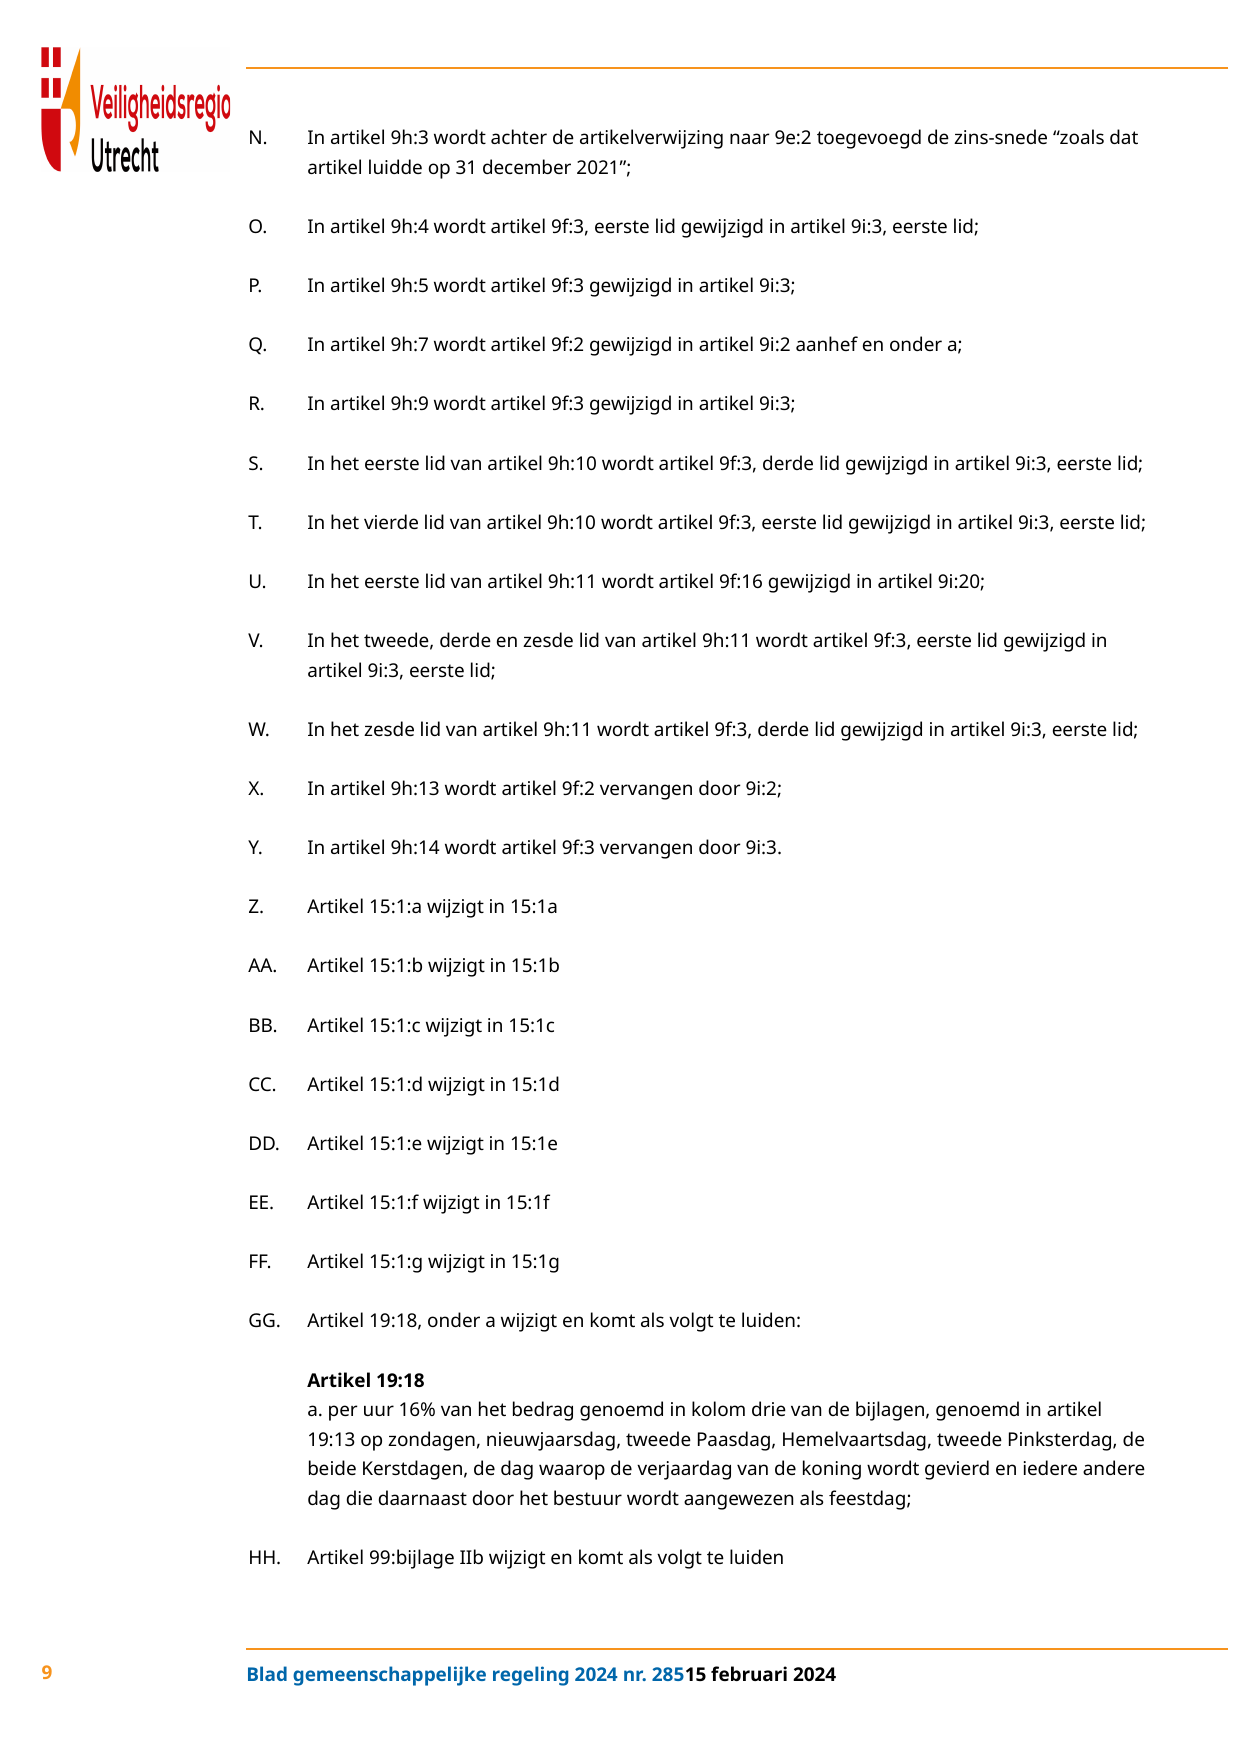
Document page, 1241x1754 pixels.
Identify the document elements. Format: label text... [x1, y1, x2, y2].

list Artikel 15:1:g wijzigt in 15:1g [248, 1248, 1152, 1274]
list In het eerste lid van artikel 9h:10 wordt artikel 9f:3, derde lid gewijzigd in artikel 9i:3, eerste lid; [248, 450, 1152, 476]
picture [41, 47, 231, 172]
list Artikel 15:1:e wijzigt in 15:1e [248, 1130, 1152, 1156]
list In artikel 9h:13 wordt artikel 9f:2 vervangen door 9i:2; [248, 775, 1152, 801]
list In artikel 9h:9 wordt artikel 9f:3 gewijzigd in artikel 9i:3; [248, 391, 1152, 416]
list In artikel 9h:3 wordt achter de artikelverwijzing naar 9e:2 toegevoegd de zins-snede “zoals dat artikel luidde op 31 december 2021”; [248, 124, 1152, 180]
list Artikel 15:1:b wijzigt in 15:1b [248, 953, 1152, 978]
list Artikel 15:1:c wijzigt in 15:1c [248, 1012, 1152, 1038]
list Artikel 15:1:d wijzigt in 15:1d [248, 1071, 1152, 1097]
list Artikel 15:1:f wijzigt in 15:1f [248, 1189, 1152, 1215]
list In artikel 9h:4 wordt artikel 9f:3, eerste lid gewijzigd in artikel 9i:3, eerste lid; [248, 213, 1152, 239]
list a. per uur 16% van het bedrag genoemd in kolom drie van de bijlagen, genoemd in artikel 19:13 op zondagen, nieuwjaarsdag, tweede Paasdag, Hemelvaartsdag, tweede Pinksterdag, de beide Kerstdagen, de dag waarop de verjaardag van de koning wordt gevierd en iedere andere dag die daarnaast door het bestuur wordt aangewezen als feestdag; [248, 1396, 1152, 1511]
list In het eerste lid van artikel 9h:11 wordt artikel 9f:16 gewijzigd in artikel 9i:20; [248, 568, 1152, 594]
list Artikel 19:18, onder a wijzigt en komt als volgt te luiden: [248, 1308, 1152, 1333]
list Artikel 99:bijlage IIb wijzigt en komt als volgt te luiden [248, 1544, 1152, 1570]
list In het vierde lid van artikel 9h:10 wordt artikel 9f:3, eerste lid gewijzigd in artikel 9i:3, eerste lid; [248, 509, 1152, 535]
list In artikel 9h:5 wordt artikel 9f:3 gewijzigd in artikel 9i:3; [248, 272, 1152, 298]
list In het zesde lid van artikel 9h:11 wordt artikel 9f:3, derde lid gewijzigd in artikel 9i:3, eerste lid; [248, 716, 1152, 742]
list In het tweede, derde en zesde lid van artikel 9h:11 wordt artikel 9f:3, eerste lid gewijzigd in artikel 9i:3, eerste lid; [248, 627, 1152, 683]
list In artikel 9h:14 wordt artikel 9f:3 vervangen door 9i:3. [248, 834, 1152, 860]
list Artikel 15:1:a wijzigt in 15:1a [248, 893, 1152, 919]
list In artikel 9h:7 wordt artikel 9f:2 gewijzigd in artikel 9i:2 aanhef en onder a; [248, 331, 1152, 357]
list Artikel 19:18 [248, 1367, 1152, 1393]
